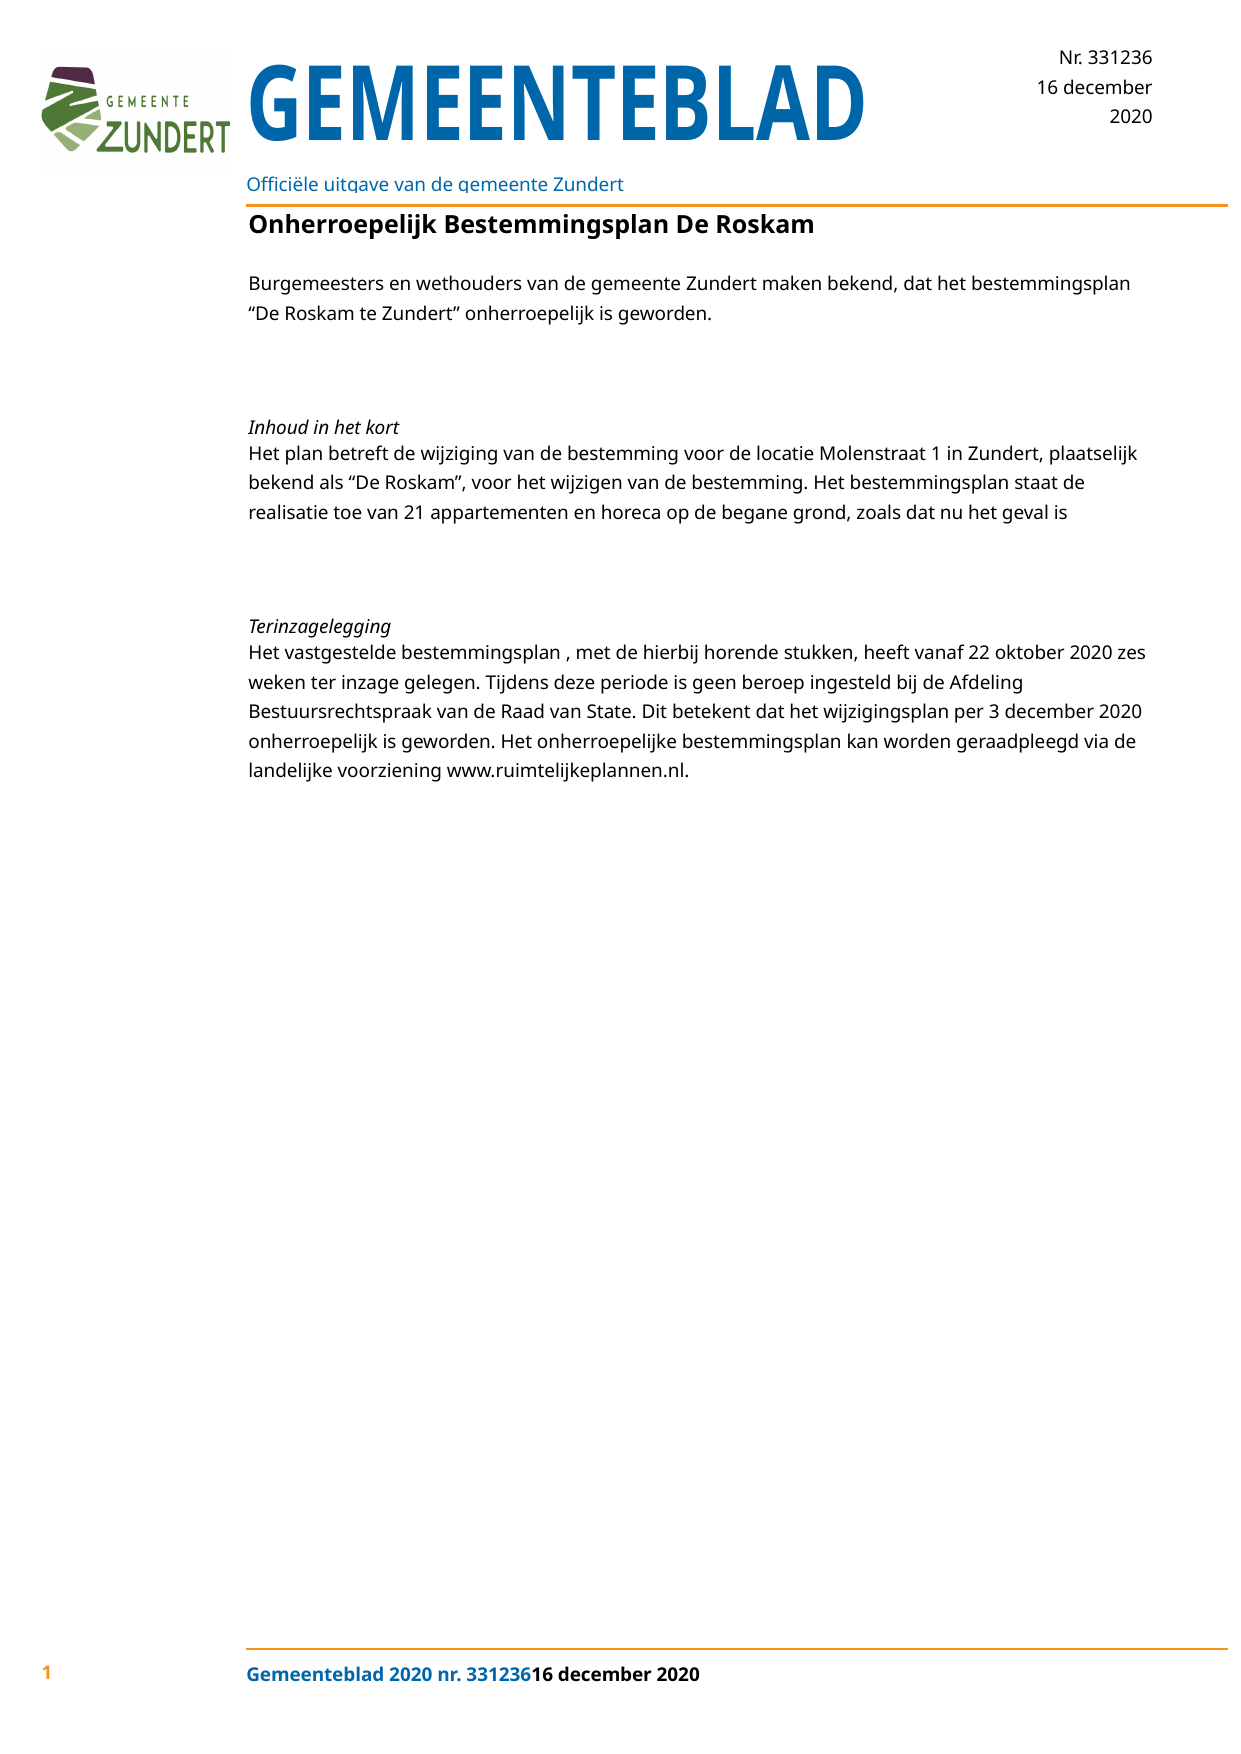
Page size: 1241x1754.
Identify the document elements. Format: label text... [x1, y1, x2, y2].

text Het plan betreft de wijziging van de bestemming voor de locatie Molenstraat 1 in Zundert, plaatselijk bekend als “De Roskam”, voor het wijzigen van de bestemming. Het bestemmingsplan staat de realisatie toe van 21 appartementen en horeca op de begane grond, zoals dat nu het geval is [248, 440, 1152, 525]
text Burgemeesters en wethouders van de gemeente Zundert maken bekend, dat het bestemmingsplan “De Roskam te Zundert” onherroepelijk is geworden. [248, 270, 1152, 326]
text Het vastgestelde bestemmingsplan , met de hierbij horende stukken, heeft vanaf 22 oktober 2020 zes weken ter inzage gelegen. Tijdens deze periode is geen beroep ingesteld bij de Afdeling Bestuursrechtspraak van de Raad van State. Dit betekent dat het wijzigingsplan per 3 december 2020 onherroepelijk is geworden. Het onherroepelijke bestemmingsplan kan worden geraadpleegd via de landelijke voorziening www.ruimtelijkeplannen.nl. [248, 639, 1152, 783]
picture [41, 47, 231, 172]
text Onherroepelijk Bestemmingsplan De Roskam [248, 207, 1152, 241]
text Terinzagelegging [248, 613, 1152, 639]
text Inhoud in het kort [248, 414, 1152, 440]
